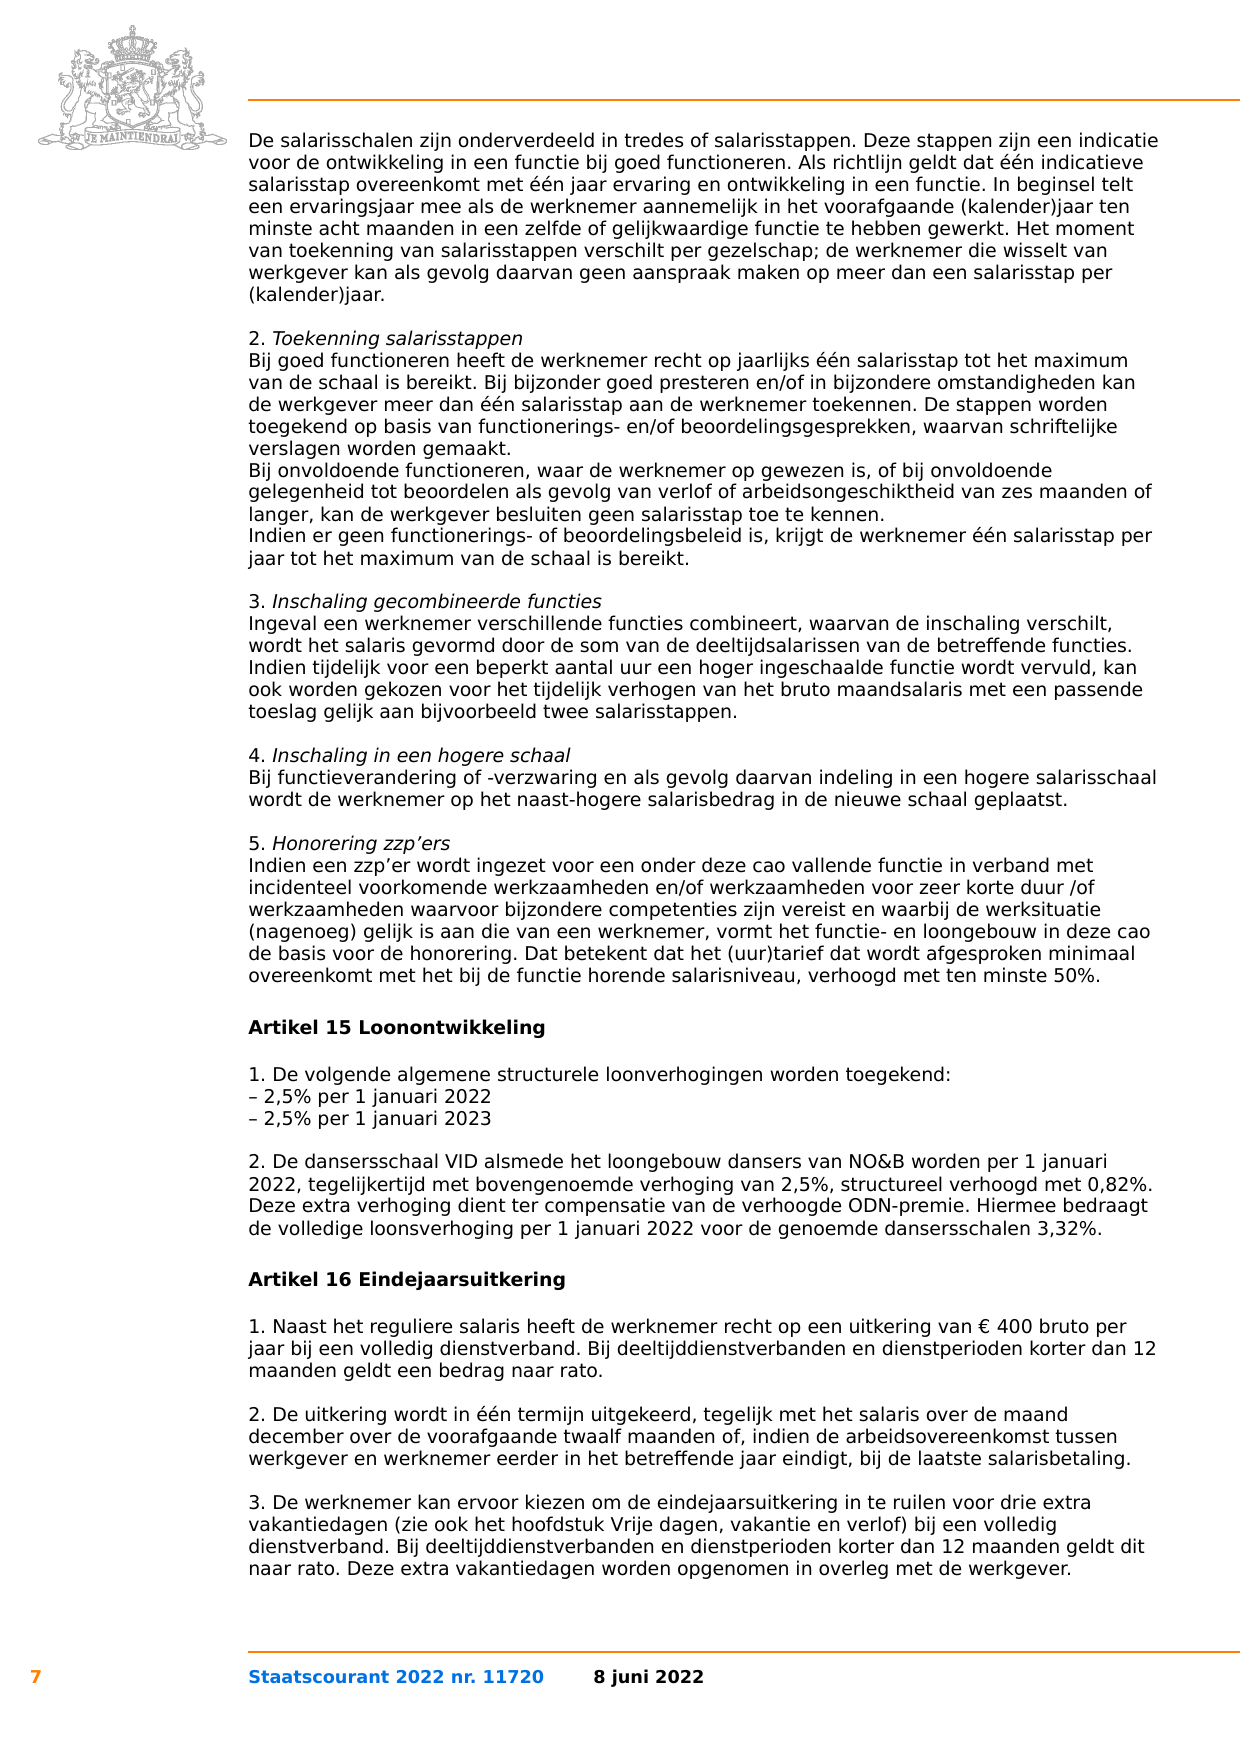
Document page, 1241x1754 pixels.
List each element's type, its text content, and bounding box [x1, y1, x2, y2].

subtitle Artikel 16 Eindejaarsuitkering [248, 1269, 1163, 1291]
text Bij functieverandering of -verzwaring en als gevolg daarvan indeling in een hogere salarisschaal wordt de werknemer op het naast-hogere salarisbedrag in de nieuwe schaal geplaatst. [248, 767, 1163, 811]
text Indien een zzp’er wordt ingezet voor een onder deze cao vallende functie in verband met incidenteel voorkomende werkzaamheden en/of werkzaamheden voor zeer korte duur /of werkzaamheden waarvoor bijzondere competenties zijn vereist en waarbij de werksituatie (nagenoeg) gelijk is aan die van een werknemer, vormt het functie- en loongebouw in deze cao de basis voor de honorering. Dat betekent dat het (uur)tarief dat wordt afgesproken minimaal overeenkomt met het bij de functie horende salarisniveau, verhoogd met ten minste 50%. [248, 855, 1163, 987]
subtitle Artikel 15 Loonontwikkeling [248, 1017, 1163, 1039]
text Ingeval een werknemer verschillende functies combineert, waarvan de inschaling verschilt, wordt het salaris gevormd door de som van de deeltijdsalarissen van de betreffende functies. Indien tijdelijk voor een beperkt aantal uur een hoger ingeschaalde functie wordt vervuld, kan ook worden gekozen voor het tijdelijk verhogen van het bruto maandsalaris met een passende toeslag gelijk aan bijvoorbeeld twee salarisstappen. [248, 613, 1163, 723]
text Indien er geen functionerings- of beoordelingsbeleid is, krijgt de werknemer één salarisstap per jaar tot het maximum van de schaal is bereikt. [248, 525, 1163, 569]
text 1. Naast het reguliere salaris heeft de werknemer recht op een uitkering van € 400 bruto per jaar bij een volledig dienstverband. Bij deeltijddienstverbanden en dienstperioden korter dan 12 maanden geldt een bedrag naar rato. [248, 1316, 1163, 1382]
text – 2,5% per 1 januari 2022 [248, 1086, 1163, 1108]
text 2. Toekenning salarisstappen [248, 328, 1163, 349]
text 5. Honorering zzp’ers [248, 833, 1163, 855]
text 1. De volgende algemene structurele loonverhogingen worden toegekend: [248, 1064, 1163, 1086]
text 2. De uitkering wordt in één termijn uitgekeerd, tegelijk met het salaris over de maand december over de voorafgaande twaalf maanden of, indien de arbeidsovereenkomst tussen werkgever en werknemer eerder in het betreffende jaar eindigt, bij de laatste salarisbetaling. [248, 1404, 1163, 1470]
text Bij goed functioneren heeft de werknemer recht op jaarlijks één salarisstap tot het maximum van de schaal is bereikt. Bij bijzonder goed presteren en/of in bijzondere omstandigheden kan de werkgever meer dan één salarisstap aan de werknemer toekennen. De stappen worden toegekend op basis van functionerings- en/of beoordelingsgesprekken, waarvan schriftelijke verslagen worden gemaakt. [248, 349, 1163, 459]
text – 2,5% per 1 januari 2023 [248, 1108, 1163, 1129]
text 2. De dansersschaal VID alsmede het loongebouw dansers van NO&B worden per 1 januari 2022, tegelijkertijd met bovengenoemde verhoging van 2,5%, structureel verhoogd met 0,82%. Deze extra verhoging dient ter compensatie van de verhoogde ODN-premie. Hiermee bedraagt de volledige loonsverhoging per 1 januari 2022 voor de genoemde dansersschalen 3,32%. [248, 1151, 1163, 1239]
picture [38, 25, 227, 150]
text Bij onvoldoende functioneren, waar de werknemer op gewezen is, of bij onvoldoende gelegenheid tot beoordelen als gevolg van verlof of arbeidsongeschiktheid van zes maanden of langer, kan de werkgever besluiten geen salarisstap toe te kennen. [248, 459, 1163, 525]
text 3. Inschaling gecombineerde functies [248, 591, 1163, 613]
text 4. Inschaling in een hogere schaal [248, 745, 1163, 767]
text 3. De werknemer kan ervoor kiezen om de eindejaarsuitkering in te ruilen voor drie extra vakantiedagen (zie ook het hoofdstuk Vrije dagen, vakantie en verlof) bij een volledig dienstverband. Bij deeltijddienstverbanden en dienstperioden korter dan 12 maanden geldt dit naar rato. Deze extra vakantiedagen worden opgenomen in overleg met de werkgever. [248, 1492, 1163, 1580]
text De salarisschalen zijn onderverdeeld in tredes of salarisstappen. Deze stappen zijn een indicatie voor de ontwikkeling in een functie bij goed functioneren. Als richtlijn geldt dat één indicatieve salarisstap overeenkomt met één jaar ervaring en ontwikkeling in een functie. In beginsel telt een ervaringsjaar mee als de werknemer aannemelijk in het voorafgaande (kalender)jaar ten minste acht maanden in een zelfde of gelijkwaardige functie te hebben gewerkt. Het moment van toekenning van salarisstappen verschilt per gezelschap; de werknemer die wisselt van werkgever kan als gevolg daarvan geen aanspraak maken op meer dan een salarisstap per (kalender)jaar. [248, 130, 1163, 306]
